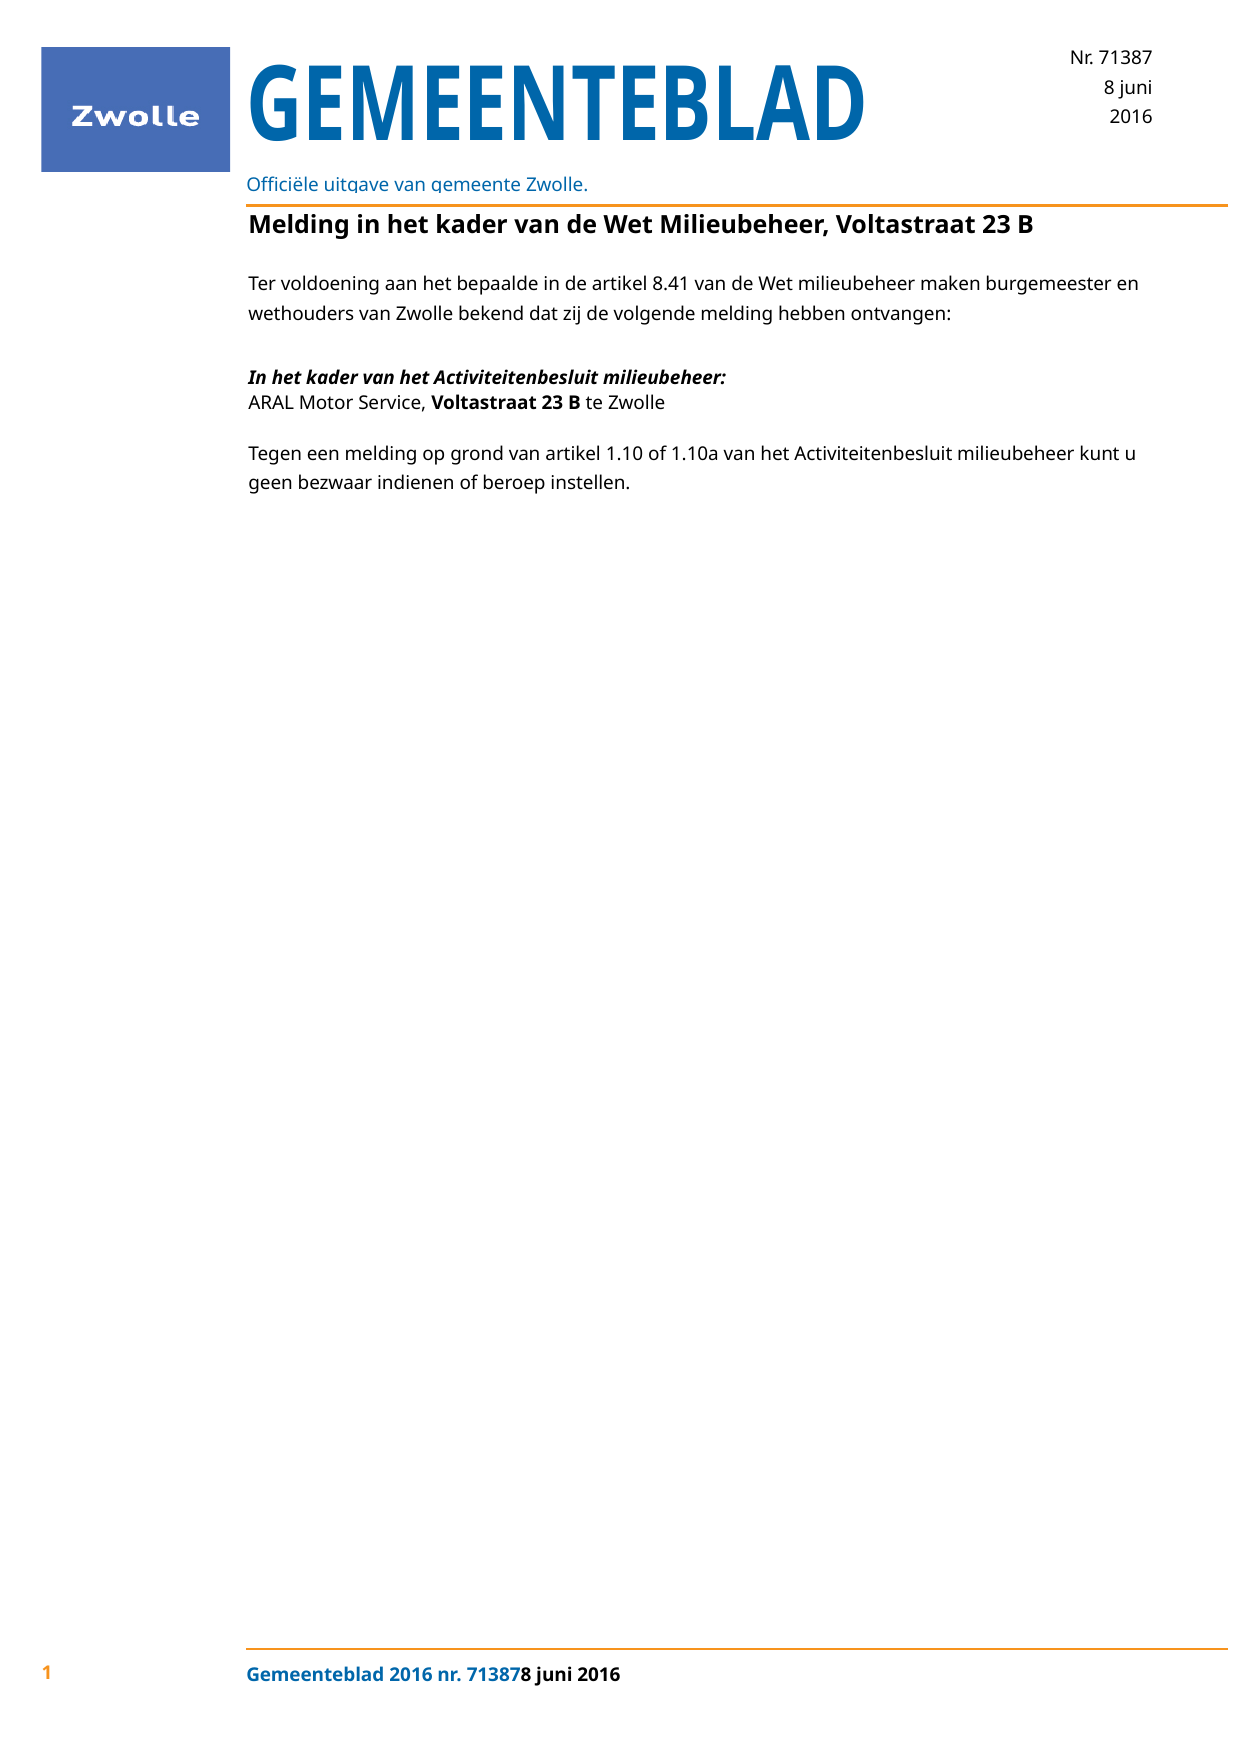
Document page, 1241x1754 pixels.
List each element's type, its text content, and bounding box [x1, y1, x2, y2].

text Tegen een melding op grond van artikel 1.10 of 1.10a van het Activiteitenbesluit milieubeheer kunt u geen bezwaar indienen of beroep instellen. [248, 440, 1152, 495]
picture [41, 47, 231, 172]
text Melding in het kader van de Wet Milieubeheer, Voltastraat 23 B [248, 207, 1152, 241]
text ARAL Motor Service, Voltastraat 23 B te Zwolle [248, 389, 1152, 415]
text In het kader van het Activiteitenbesluit milieubeheer: [248, 364, 1152, 389]
text Ter voldoening aan het bepaalde in de artikel 8.41 van de Wet milieubeheer maken burgemeester en wethouders van Zwolle bekend dat zij de volgende melding hebben ontvangen: [248, 270, 1152, 326]
